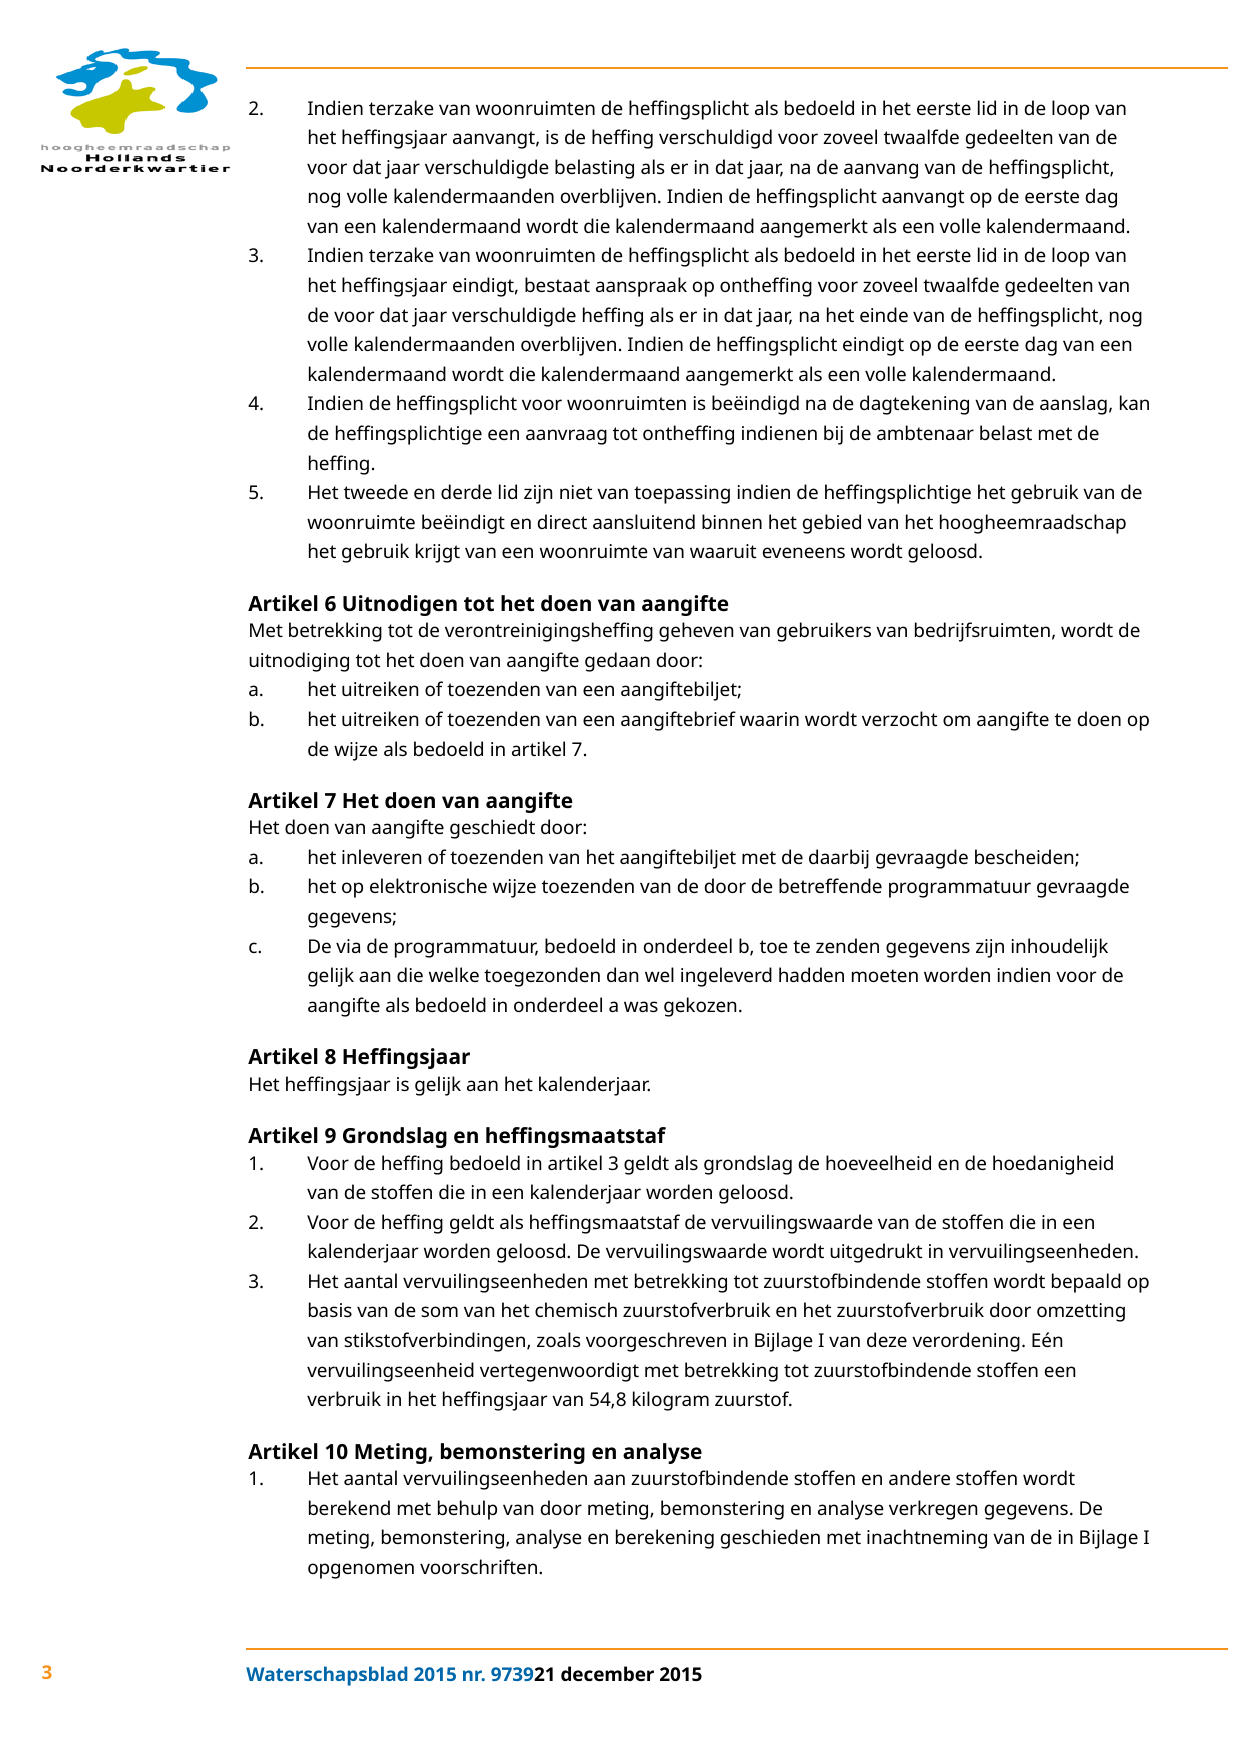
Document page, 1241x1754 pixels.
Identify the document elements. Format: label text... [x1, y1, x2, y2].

list het inleveren of toezenden van het aangiftebiljet met de daarbij gevraagde bescheiden; [248, 844, 1152, 870]
list Het tweede en derde lid zijn niet van toepassing indien de heffingsplichtige het gebruik van de woonruimte beëindigt en direct aansluitend binnen het gebied van het hoogheemraadschap het gebruik krijgt van een woonruimte van waaruit eveneens wordt geloosd. [248, 479, 1152, 564]
text Artikel 8 Heffingsjaar [248, 1042, 1152, 1071]
text Artikel 10 Meting, bemonstering en analyse [248, 1437, 1152, 1465]
text Het heffingsjaar is gelijk aan het kalenderjaar. [248, 1071, 1152, 1097]
list Indien de heffingsplicht voor woonruimten is beëindigd na de dagtekening van de aanslag, kan de heffingsplichtige een aanvraag tot ontheffing indienen bij de ambtenaar belast met de heffing. [248, 391, 1152, 476]
list Het aantal vervuilingseenheden met betrekking tot zuurstofbindende stoffen wordt bepaald op basis van de som van het chemisch zuurstofverbruik en het zuurstofverbruik door omzetting van stikstofverbindingen, zoals voorgeschreven in Bijlage I van deze verordening. Eén vervuilingseenheid vertegenwoordigt met betrekking tot zuurstofbindende stoffen een verbruik in het heffingsjaar van 54,8 kilogram zuurstof. [248, 1268, 1152, 1412]
text Artikel 9 Grondslag en heffingsmaatstaf [248, 1121, 1152, 1150]
text Artikel 7 Het doen van aangifte [248, 786, 1152, 814]
list Voor de heffing bedoeld in artikel 3 geldt als grondslag de hoeveelheid en de hoedanigheid van de stoffen die in een kalenderjaar worden geloosd. [248, 1150, 1152, 1205]
list Het aantal vervuilingseenheden aan zuurstofbindende stoffen en andere stoffen wordt berekend met behulp van door meting, bemonstering en analyse verkregen gegevens. De meting, bemonstering, analyse en berekening geschieden met inachtneming van de in Bijlage I opgenomen voorschriften. [248, 1465, 1152, 1580]
list Indien terzake van woonruimten de heffingsplicht als bedoeld in het eerste lid in de loop van het heffingsjaar aanvangt, is de heffing verschuldigd voor zoveel twaalfde gedeelten van de voor dat jaar verschuldigde belasting als er in dat jaar, na de aanvang van de heffingsplicht, nog volle kalendermaanden overblijven. Indien de heffingsplicht aanvangt op de eerste dag van een kalendermaand wordt die kalendermaand aangemerkt als een volle kalendermaand. [248, 95, 1152, 239]
text Artikel 6 Uitnodigen tot het doen van aangifte [248, 589, 1152, 617]
list Indien terzake van woonruimten de heffingsplicht als bedoeld in het eerste lid in de loop van het heffingsjaar eindigt, bestaat aanspraak op ontheffing voor zoveel twaalfde gedeelten van de voor dat jaar verschuldigde heffing als er in dat jaar, na het einde van de heffingsplicht, nog volle kalendermaanden overblijven. Indien de heffingsplicht eindigt op de eerste dag van een kalendermaand wordt die kalendermaand aangemerkt als een volle kalendermaand. [248, 243, 1152, 387]
picture [41, 47, 231, 172]
list het uitreiken of toezenden van een aangiftebrief waarin wordt verzocht om aangifte te doen op de wijze als bedoeld in artikel 7. [248, 706, 1152, 761]
list Voor de heffing geldt als heffingsmaatstaf de vervuilingswaarde van de stoffen die in een kalenderjaar worden geloosd. De vervuilingswaarde wordt uitgedrukt in vervuilingseenheden. [248, 1209, 1152, 1264]
text Het doen van aangifte geschiedt door: [248, 814, 1152, 840]
list het op elektronische wijze toezenden van de door de betreffende programmatuur gevraagde gegevens; [248, 874, 1152, 929]
list De via de programmatuur, bedoeld in onderdeel b, toe te zenden gegevens zijn inhoudelijk gelijk aan die welke toegezonden dan wel ingeleverd hadden moeten worden indien voor de aangifte als bedoeld in onderdeel a was gekozen. [248, 933, 1152, 1018]
text Met betrekking tot de verontreinigingsheffing geheven van gebruikers van bedrijfsruimten, wordt de uitnodiging tot het doen van aangifte gedaan door: [248, 617, 1152, 673]
list het uitreiken of toezenden van een aangiftebiljet; [248, 677, 1152, 702]
